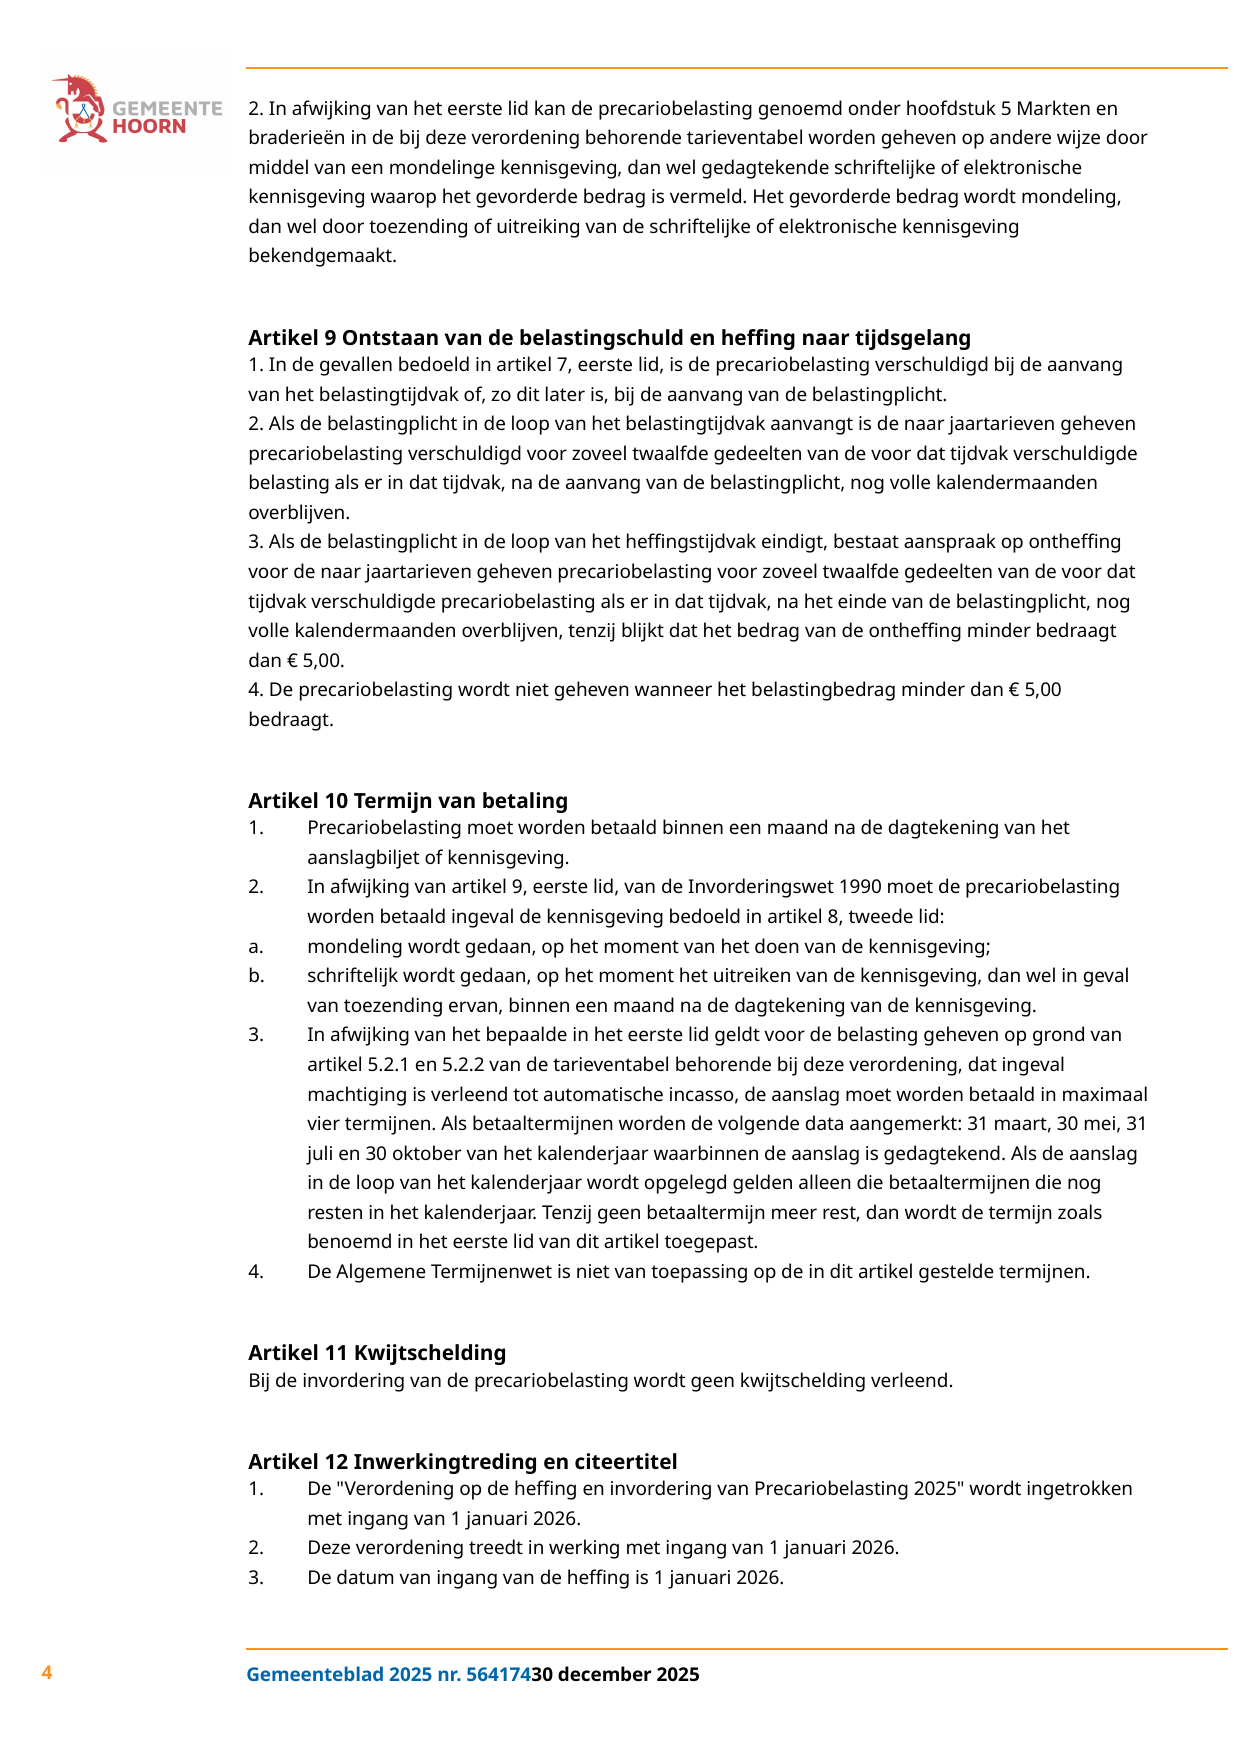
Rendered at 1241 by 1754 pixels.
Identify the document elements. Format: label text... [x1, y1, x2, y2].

text Artikel 11 Kwijtschelding [248, 1338, 1152, 1367]
text Artikel 10 Termijn van betaling [248, 786, 1152, 814]
list De "Verordening op de heffing en invordering van Precariobelasting 2025" wordt ingetrokken met ingang van 1 januari 2026. [248, 1475, 1152, 1531]
text 3. Als de belastingplicht in de loop van het heffingstijdvak eindigt, bestaat aanspraak op ontheffing voor de naar jaartarieven geheven precariobelasting voor zoveel twaalfde gedeelten van de voor dat tijdvak verschuldigde precariobelasting als er in dat tijdvak, na het einde van de belastingplicht, nog volle kalendermaanden overblijven, tenzij blijkt dat het bedrag van de ontheffing minder bedraagt dan € 5,00. [248, 529, 1152, 673]
list mondeling wordt gedaan, op het moment van het doen van de kennisgeving; [248, 933, 1152, 959]
text 2. In afwijking van het eerste lid kan de precariobelasting genoemd onder hoofdstuk 5 Markten en braderieën in de bij deze verordening behorende tarieventabel worden geheven op andere wijze door middel van een mondelinge kennisgeving, dan wel gedagtekende schriftelijke of elektronische kennisgeving waarop het gevorderde bedrag is vermeld. Het gevorderde bedrag wordt mondeling, dan wel door toezending of uitreiking van de schriftelijke of elektronische kennisgeving bekendgemaakt. [248, 95, 1152, 268]
text Bij de invordering van de precariobelasting wordt geen kwijtschelding verleend. [248, 1367, 1152, 1392]
picture [41, 47, 231, 172]
text 2. Als de belastingplicht in de loop van het belastingtijdvak aanvangt is de naar jaartarieven geheven precariobelasting verschuldigd voor zoveel twaalfde gedeelten van de voor dat tijdvak verschuldigde belasting als er in dat tijdvak, na de aanvang van de belastingplicht, nog volle kalendermaanden overblijven. [248, 410, 1152, 525]
text 4. De precariobelasting wordt niet geheven wanneer het belastingbedrag minder dan € 5,00 bedraagt. [248, 677, 1152, 732]
text 1. In de gevallen bedoeld in artikel 7, eerste lid, is de precariobelasting verschuldigd bij de aanvang van het belastingtijdvak of, zo dit later is, bij de aanvang van de belastingplicht. [248, 351, 1152, 406]
text Artikel 9 Ontstaan van de belastingschuld en heffing naar tijdsgelang [248, 323, 1152, 351]
list In afwijking van artikel 9, eerste lid, van de Invorderingswet 1990 moet de precariobelasting worden betaald ingeval de kennisgeving bedoeld in artikel 8, tweede lid: [248, 874, 1152, 929]
list De Algemene Termijnenwet is niet van toepassing op de in dit artikel gestelde termijnen. [248, 1258, 1152, 1284]
list In afwijking van het bepaalde in het eerste lid geldt voor de belasting geheven op grond van artikel 5.2.1 en 5.2.2 van de tarieventabel behorende bij deze verordening, dat ingeval machtiging is verleend tot automatische incasso, de aanslag moet worden betaald in maximaal vier termijnen. Als betaaltermijnen worden de volgende data aangemerkt: 31 maart, 30 mei, 31 juli en 30 oktober van het kalenderjaar waarbinnen de aanslag is gedagtekend. Als de aanslag in de loop van het kalenderjaar wordt opgelegd gelden alleen die betaaltermijnen die nog resten in het kalenderjaar. Tenzij geen betaaltermijn meer rest, dan wordt de termijn zoals benoemd in het eerste lid van dit artikel toegepast. [248, 1022, 1152, 1254]
list De datum van ingang van de heffing is 1 januari 2026. [248, 1564, 1152, 1590]
text Artikel 12 Inwerkingtreding en citeertitel [248, 1447, 1152, 1475]
list Precariobelasting moet worden betaald binnen een maand na de dagtekening van het aanslagbiljet of kennisgeving. [248, 814, 1152, 870]
list Deze verordening treedt in werking met ingang van 1 januari 2026. [248, 1534, 1152, 1560]
list schriftelijk wordt gedaan, op het moment het uitreiken van de kennisgeving, dan wel in geval van toezending ervan, binnen een maand na de dagtekening van de kennisgeving. [248, 962, 1152, 1018]
